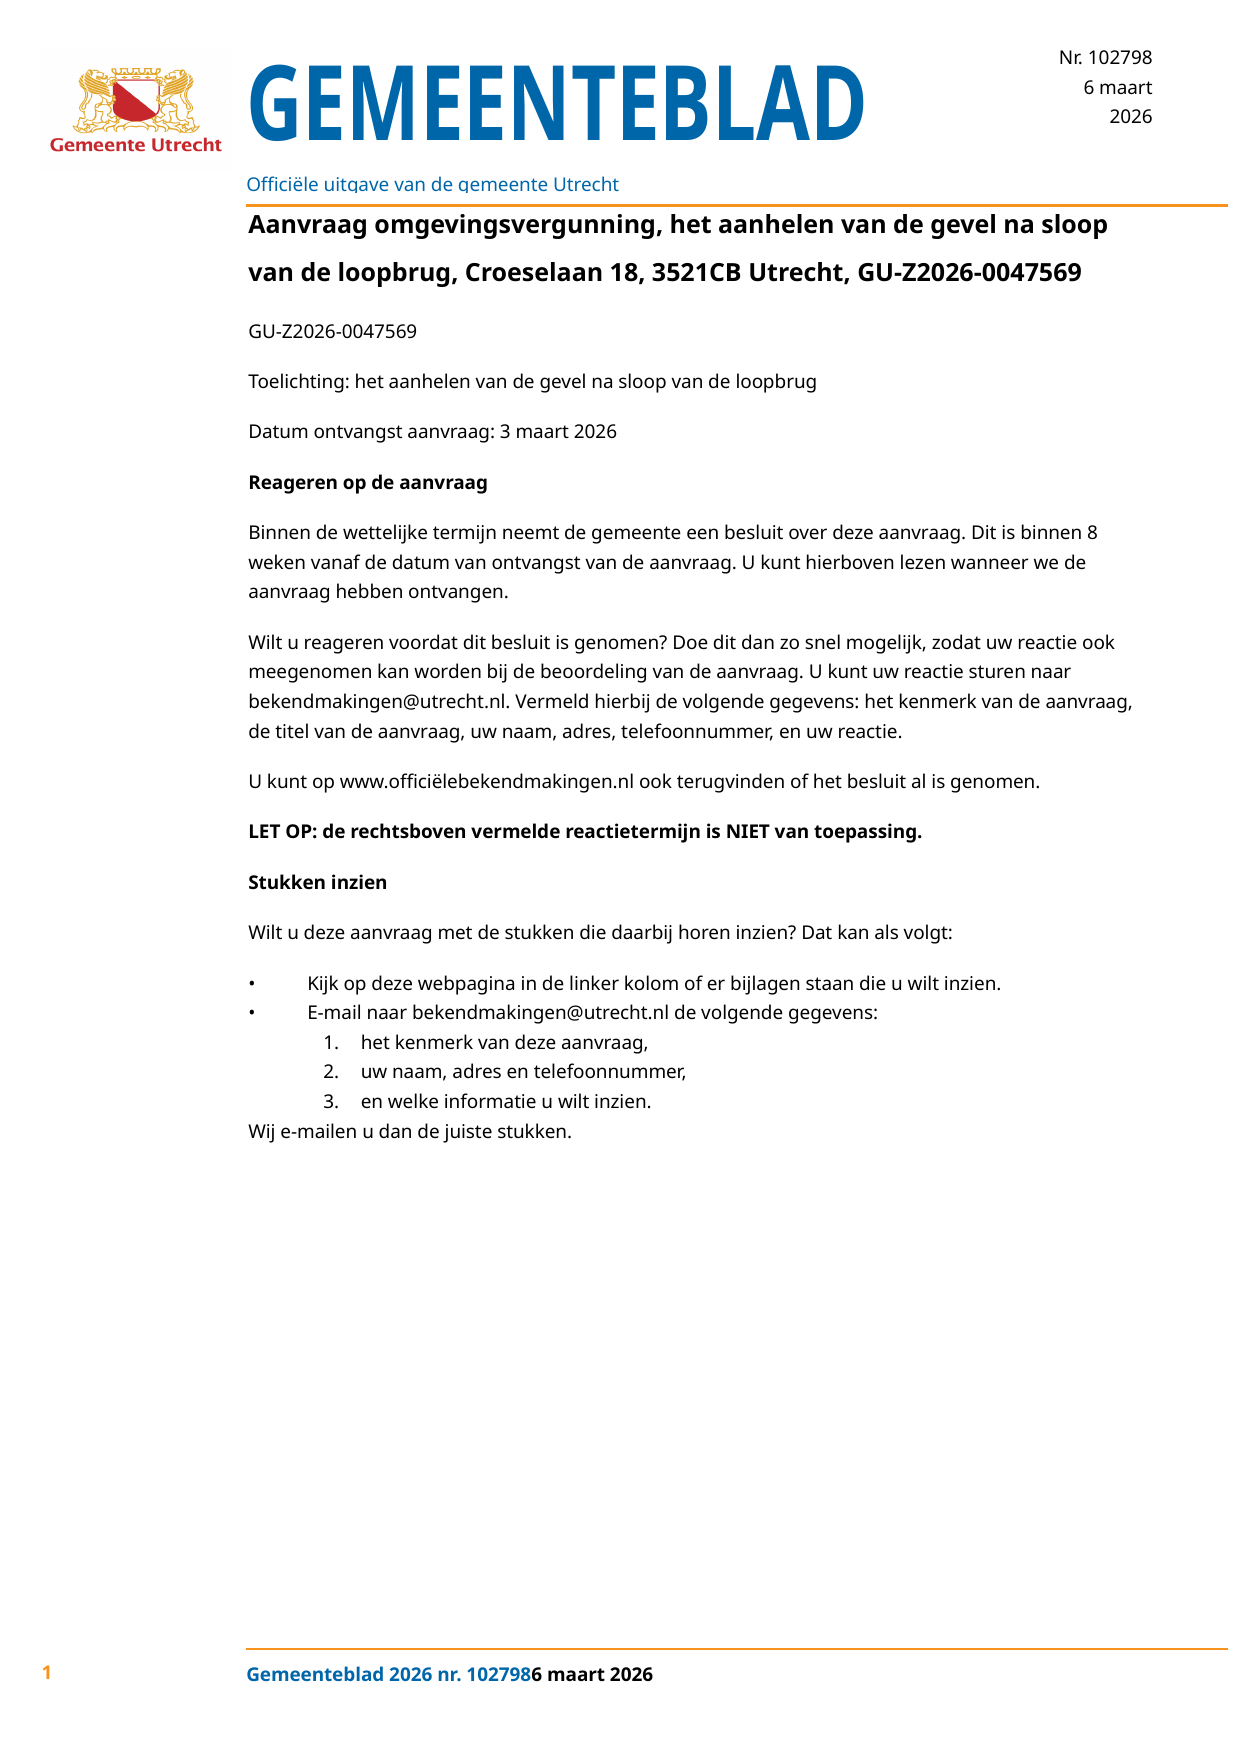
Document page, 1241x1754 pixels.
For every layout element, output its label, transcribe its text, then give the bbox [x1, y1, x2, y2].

text Wilt u reageren voordat dit besluit is genomen? Doe dit dan zo snel mogelijk, zodat uw reactie ook meegenomen kan worden bij de beoordeling van de aanvraag. U kunt uw reactie sturen naar bekendmakingen@utrecht.nl. Vermeld hierbij de volgende gegevens: het kenmerk van de aanvraag, de titel van de aanvraag, uw naam, adres, telefoonnummer, en uw reactie. [248, 629, 1152, 744]
text U kunt op www.officiëlebekendmakingen.nl ook terugvinden of het besluit al is genomen. [248, 768, 1152, 794]
text Toelichting: het aanhelen van de gevel na sloop van de loopbrug [248, 368, 1152, 394]
text LET OP: de rechtsboven vermelde reactietermijn is NIET van toepassing. [248, 819, 1152, 844]
list en welke informatie u wilt inzien. [323, 1088, 1152, 1114]
text Stukken inzien [248, 869, 1152, 895]
list het kenmerk van deze aanvraag, [323, 1029, 1152, 1055]
text Reageren op de aanvraag [248, 469, 1152, 495]
text Wij e-mailen u dan de juiste stukken. [248, 1118, 1152, 1144]
text Datum ontvangst aanvraag: 3 maart 2026 [248, 419, 1152, 444]
picture [41, 47, 231, 172]
text GU-Z2026-0047569 [248, 318, 1152, 344]
list Kijk op deze webpagina in de linker kolom of er bijlagen staan die u wilt inzien. [248, 970, 1152, 996]
text Aanvraag omgevingsvergunning, het aanhelen van de gevel na sloop van de loopbrug, Croeselaan 18, 3521CB Utrecht, GU-Z2026-0047569 [248, 207, 1152, 288]
list uw naam, adres en telefoonnummer, [323, 1059, 1152, 1084]
text Wilt u deze aanvraag met de stukken die daarbij horen inzien? Dat kan als volgt: [248, 919, 1152, 945]
text Binnen de wettelijke termijn neemt de gemeente een besluit over deze aanvraag. Dit is binnen 8 weken vanaf de datum van ontvangst van de aanvraag. U kunt hierboven lezen wanneer we de aanvraag hebben ontvangen. [248, 519, 1152, 604]
list E-mail naar bekendmakingen@utrecht.nl de volgende gegevens: [248, 999, 1152, 1025]
